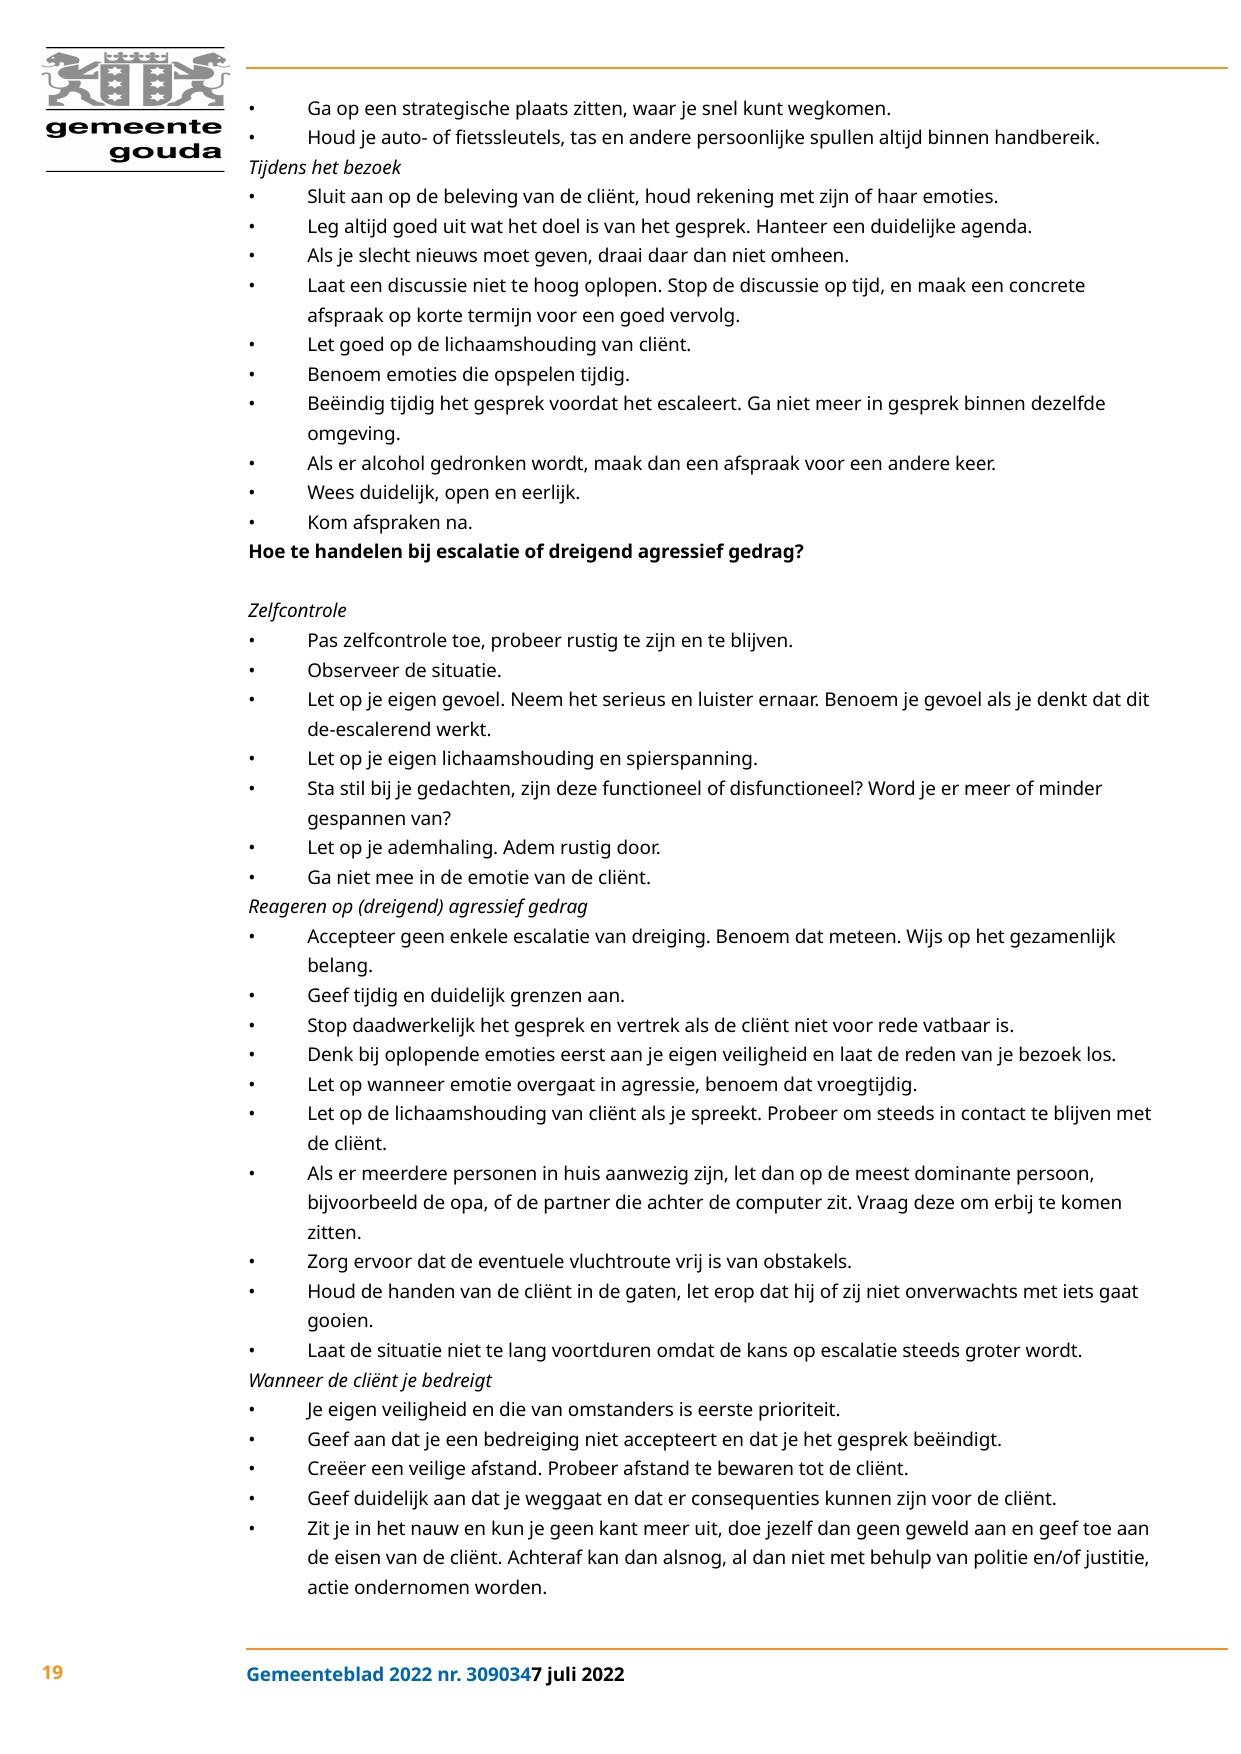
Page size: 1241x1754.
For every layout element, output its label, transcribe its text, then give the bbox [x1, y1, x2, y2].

list Geef tijdig en duidelijk grenzen aan. [248, 982, 1152, 1008]
list Let op je eigen lichaamshouding en spierspanning. [248, 746, 1152, 771]
text Tijdens het bezoek [248, 154, 1152, 180]
list Sluit aan op de beleving van de cliënt, houd rekening met zijn of haar emoties. [248, 183, 1152, 209]
list Denk bij oplopende emoties eerst aan je eigen veiligheid en laat de reden van je bezoek los. [248, 1041, 1152, 1067]
list Wees duidelijk, open en eerlijk. [248, 479, 1152, 505]
list Let op je ademhaling. Adem rustig door. [248, 834, 1152, 860]
list Houd de handen van de cliënt in de gaten, let erop dat hij of zij niet onverwachts met iets gaat gooien. [248, 1278, 1152, 1333]
list Houd je auto- of fietssleutels, tas en andere persoonlijke spullen altijd binnen handbereik. [248, 124, 1152, 150]
list Kom afspraken na. [248, 509, 1152, 535]
list Let op je eigen gevoel. Neem het serieus en luister ernaar. Benoem je gevoel als je denkt dat dit de-escalerend werkt. [248, 686, 1152, 742]
list Als je slecht nieuws moet geven, draai daar dan niet omheen. [248, 243, 1152, 268]
list Let goed op de lichaamshouding van cliënt. [248, 331, 1152, 357]
list Let op de lichaamshouding van cliënt als je spreekt. Probeer om steeds in contact te blijven met de cliënt. [248, 1101, 1152, 1156]
list Laat de situatie niet te lang voortduren omdat de kans op escalatie steeds groter wordt. [248, 1337, 1152, 1363]
list Accepteer geen enkele escalatie van dreiging. Benoem dat meteen. Wijs op het gezamenlijk belang. [248, 923, 1152, 978]
text Wanneer de cliënt je bedreigt [248, 1367, 1152, 1393]
list Stop daadwerkelijk het gesprek en vertrek als de cliënt niet voor rede vatbaar is. [248, 1012, 1152, 1038]
list Als er meerdere personen in huis aanwezig zijn, let dan op de meest dominante persoon, bijvoorbeeld de opa, of de partner die achter de computer zit. Vraag deze om erbij te komen zitten. [248, 1160, 1152, 1245]
list Creëer een veilige afstand. Probeer afstand te bewaren tot de cliënt. [248, 1456, 1152, 1481]
text Zelfcontrole [248, 598, 1152, 623]
list Geef duidelijk aan dat je weggaat en dat er consequenties kunnen zijn voor de cliënt. [248, 1485, 1152, 1511]
list Sta stil bij je gedachten, zijn deze functioneel of disfunctioneel? Word je er meer of minder gespannen van? [248, 775, 1152, 831]
list Zorg ervoor dat de eventuele vluchtroute vrij is van obstakels. [248, 1248, 1152, 1274]
list Ga op een strategische plaats zitten, waar je snel kunt wegkomen. [248, 95, 1152, 121]
list Als er alcohol gedronken wordt, maak dan een afspraak voor een andere keer. [248, 450, 1152, 476]
list Beëindig tijdig het gesprek voordat het escaleert. Ga niet meer in gesprek binnen dezelfde omgeving. [248, 391, 1152, 446]
list Ga niet mee in de emotie van de cliënt. [248, 864, 1152, 890]
text Hoe te handelen bij escalatie of dreigend agressief gedrag? [248, 538, 1152, 564]
list Observeer de situatie. [248, 657, 1152, 683]
list Zit je in het nauw en kun je geen kant meer uit, doe jezelf dan geen geweld aan en geef toe aan de eisen van de cliënt. Achteraf kan dan alsnog, al dan niet met behulp van politie en/of justitie, actie ondernomen worden. [248, 1515, 1152, 1600]
list Geef aan dat je een bedreiging niet accepteert en dat je het gesprek beëindigt. [248, 1426, 1152, 1452]
list Let op wanneer emotie overgaat in agressie, benoem dat vroegtijdig. [248, 1071, 1152, 1097]
text Reageren op (dreigend) agressief gedrag [248, 893, 1152, 919]
list Benoem emoties die opspelen tijdig. [248, 361, 1152, 387]
picture [41, 47, 231, 172]
list Je eigen veiligheid en die van omstanders is eerste prioriteit. [248, 1396, 1152, 1422]
list Leg altijd goed uit wat het doel is van het gesprek. Hanteer een duidelijke agenda. [248, 213, 1152, 239]
list Laat een discussie niet te hoog oplopen. Stop de discussie op tijd, en maak een concrete afspraak op korte termijn voor een goed vervolg. [248, 272, 1152, 328]
list Pas zelfcontrole toe, probeer rustig te zijn en te blijven. [248, 627, 1152, 653]
